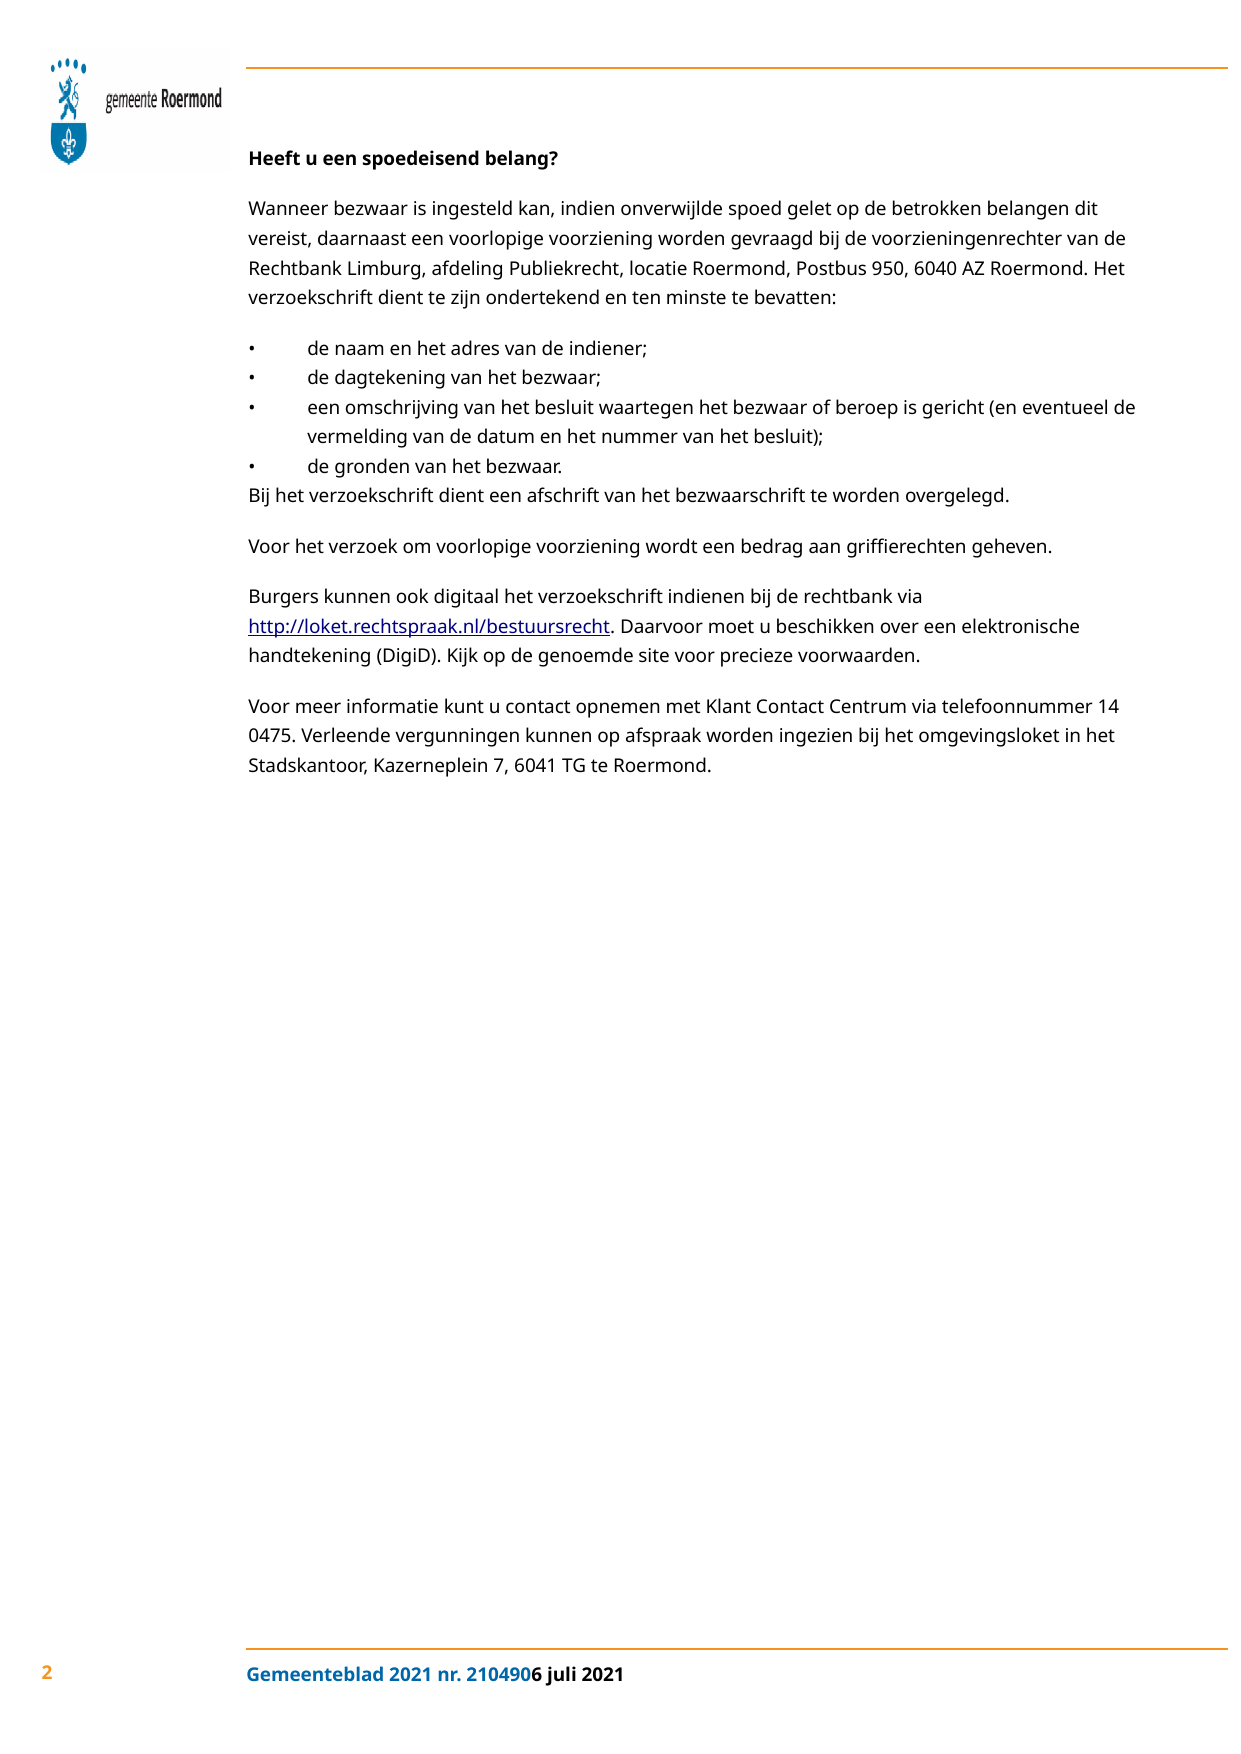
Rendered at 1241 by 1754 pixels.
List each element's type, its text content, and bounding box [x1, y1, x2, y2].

list een omschrijving van het besluit waartegen het bezwaar of beroep is gericht (en eventueel de vermelding van de datum en het nummer van het besluit); [248, 394, 1152, 449]
text Wanneer bezwaar is ingesteld kan, indien onverwijlde spoed gelet op de betrokken belangen dit vereist, daarnaast een voorlopige voorziening worden gevraagd bij de voorzieningenrechter van de Rechtbank Limburg, afdeling Publiekrecht, locatie Roermond, Postbus 950, 6040 AZ Roermond. Het verzoekschrift dient te zijn ondertekend en ten minste te bevatten: [248, 196, 1152, 310]
list de dagtekening van het bezwaar; [248, 364, 1152, 390]
picture [41, 47, 231, 172]
text Bij het verzoekschrift dient een afschrift van het bezwaarschrift te worden overgelegd. [248, 483, 1152, 508]
text Heeft u een spoedeisend belang? [248, 145, 1152, 171]
list de gronden van het bezwaar. [248, 453, 1152, 479]
list de naam en het adres van de indiener; [248, 335, 1152, 361]
text Voor meer informatie kunt u contact opnemen met Klant Contact Centrum via telefoonnummer 14 0475. Verleende vergunningen kunnen op afspraak worden ingezien bij het omgevingsloket in het Stadskantoor, Kazerneplein 7, 6041 TG te Roermond. [248, 693, 1152, 778]
text Voor het verzoek om voorlopige voorziening wordt een bedrag aan griffierechten geheven. [248, 533, 1152, 559]
text Burgers kunnen ook digitaal het verzoekschrift indienen bij de rechtbank via http://loket.rechtspraak.nl/bestuursrecht. Daarvoor moet u beschikken over een elektronische handtekening (DigiD). Kijk op de genoemde site voor precieze voorwaarden. [248, 583, 1152, 668]
